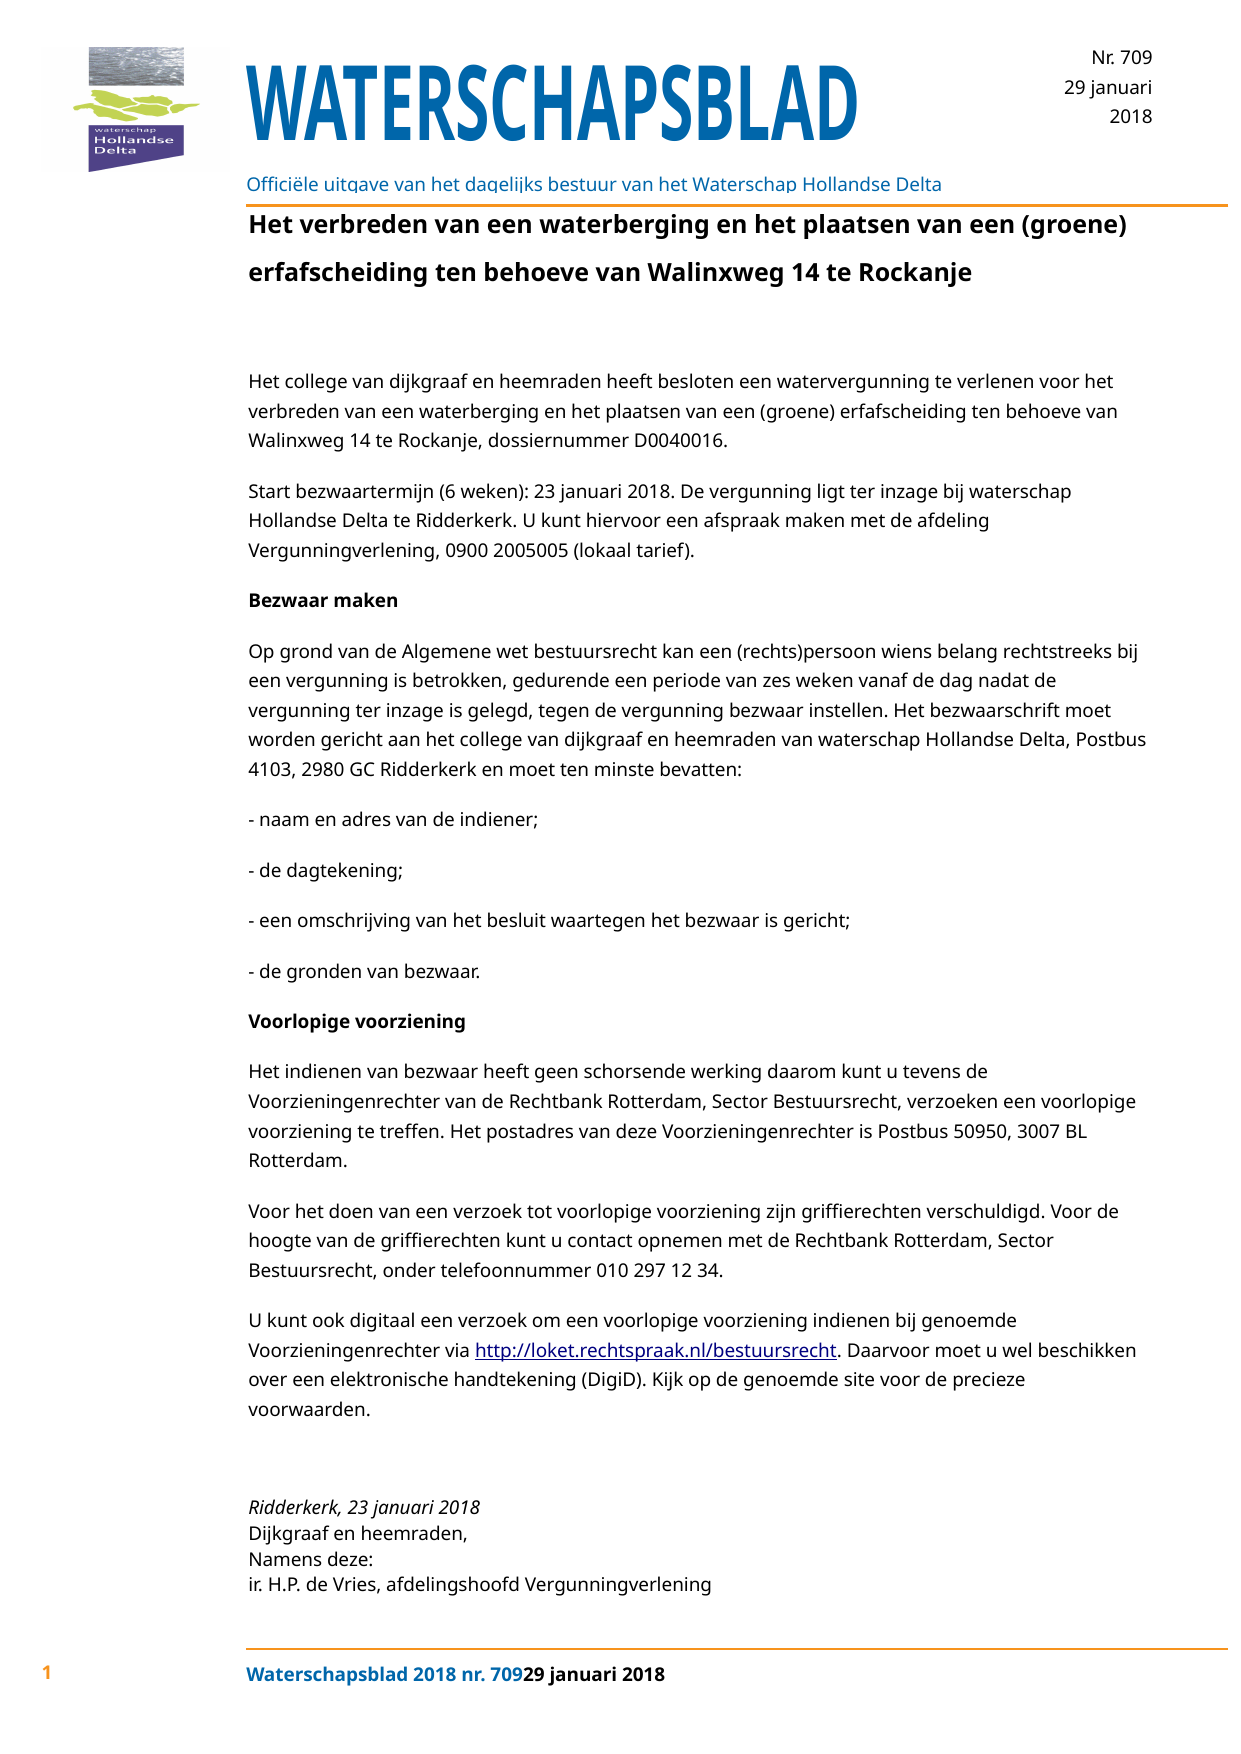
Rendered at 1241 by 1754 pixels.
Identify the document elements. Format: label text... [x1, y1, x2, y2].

text Ridderkerk, 23 januari 2018 [248, 1494, 1152, 1520]
text Het indienen van bezwaar heeft geen schorsende werking daarom kunt u tevens de Voorzieningenrechter van de Rechtbank Rotterdam, Sector Bestuursrecht, verzoeken een voorlopige voorziening te treffen. Het postadres van deze Voorzieningenrechter is Postbus 50950, 3007 BL Rotterdam. [248, 1059, 1152, 1173]
text Dijkgraaf en heemraden, [248, 1520, 1152, 1546]
text ir. H.P. de Vries, afdelingshoofd Vergunningverlening [248, 1572, 1152, 1597]
text Voorlopige voorziening [248, 1008, 1152, 1034]
text - naam en adres van de indiener; [248, 807, 1152, 832]
text Op grond van de Algemene wet bestuursrecht kan een (rechts)persoon wiens belang rechtstreeks bij een vergunning is betrokken, gedurende een periode van zes weken vanaf de dag nadat de vergunning ter inzage is gelegd, tegen de vergunning bezwaar instellen. Het bezwaarschrift moet worden gericht aan het college van dijkgraaf en heemraden van waterschap Hollandse Delta, Postbus 4103, 2980 GC Ridderkerk en moet ten minste bevatten: [248, 638, 1152, 782]
picture [41, 47, 231, 172]
text Namens deze: [248, 1546, 1152, 1572]
text Het verbreden van een waterberging en het plaatsen van een (groene) erfafscheiding ten behoeve van Walinxweg 14 te Rockanje [248, 207, 1152, 288]
text Bezwaar maken [248, 587, 1152, 613]
text Het college van dijkgraaf en heemraden heeft besloten een watervergunning te verlenen voor het verbreden van een waterberging en het plaatsen van een (groene) erfafscheiding ten behoeve van Walinxweg 14 te Rockanje, dossiernummer D0040016. [248, 368, 1152, 453]
text - de dagtekening; [248, 857, 1152, 883]
text Start bezwaartermijn (6 weken): 23 januari 2018. De vergunning ligt ter inzage bij waterschap Hollandse Delta te Ridderkerk. U kunt hiervoor een afspraak maken met de afdeling Vergunningverlening, 0900 2005005 (lokaal tarief). [248, 478, 1152, 563]
text - een omschrijving van het besluit waartegen het bezwaar is gericht; [248, 907, 1152, 933]
text Voor het doen van een verzoek tot voorlopige voorziening zijn griffierechten verschuldigd. Voor de hoogte van de griffierechten kunt u contact opnemen met de Rechtbank Rotterdam, Sector Bestuursrecht, onder telefoonnummer 010 297 12 34. [248, 1198, 1152, 1283]
text U kunt ook digitaal een verzoek om een voorlopige voorziening indienen bij genoemde Voorzieningenrechter via http://loket.rechtspraak.nl/bestuursrecht. Daarvoor moet u wel beschikken over een elektronische handtekening (DigiD). Kijk op de genoemde site voor de precieze voorwaarden. [248, 1307, 1152, 1422]
text - de gronden van bezwaar. [248, 958, 1152, 984]
